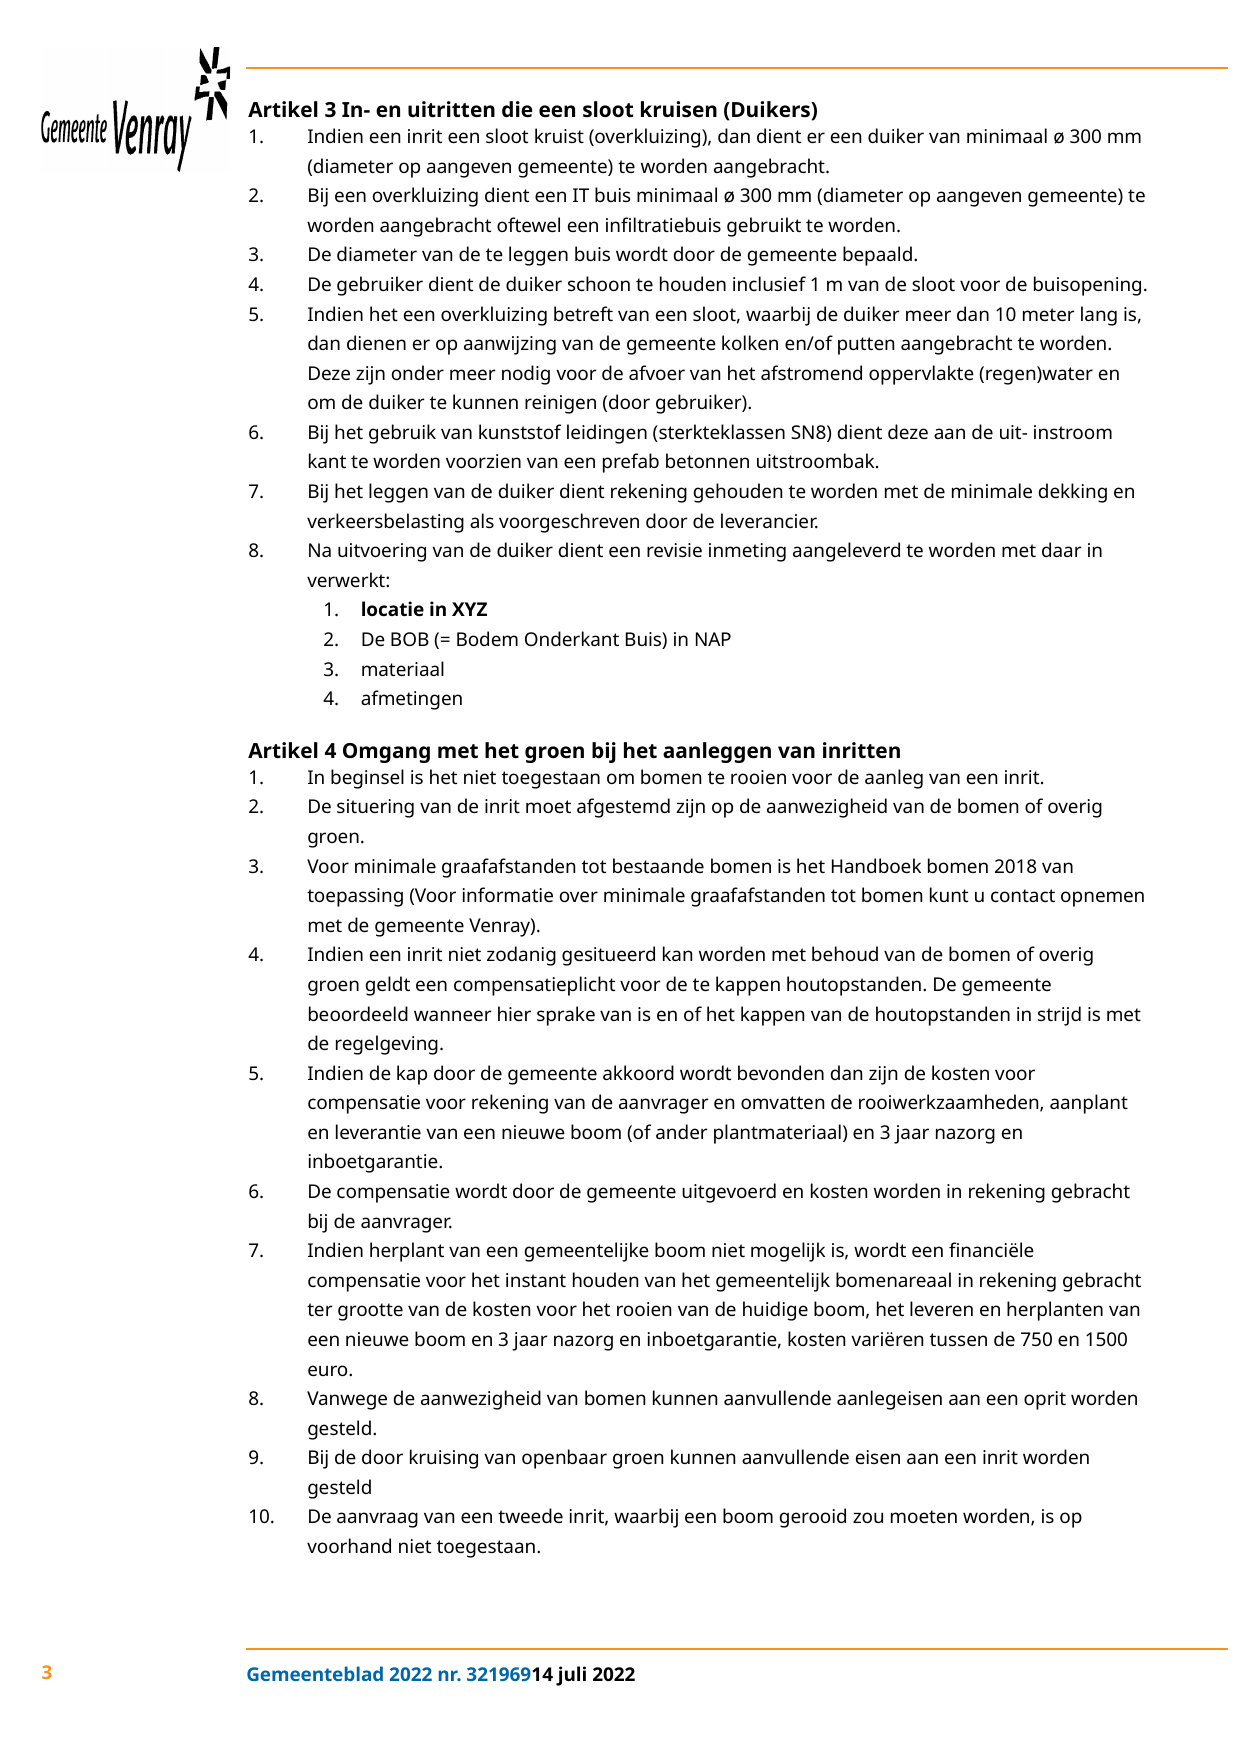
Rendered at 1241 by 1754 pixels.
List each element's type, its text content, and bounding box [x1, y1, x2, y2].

list locatie in XYZ [323, 597, 1152, 622]
list Voor minimale graafafstanden tot bestaande bomen is het Handboek bomen 2018 van toepassing (Voor informatie over minimale graafafstanden tot bomen kunt u contact opnemen met de gemeente Venray). [248, 853, 1152, 938]
list Indien de kap door de gemeente akkoord wordt bevonden dan zijn de kosten voor compensatie voor rekening van de aanvrager en omvatten de rooiwerkzaamheden, aanplant en leverantie van een nieuwe boom (of ander plantmateriaal) en 3 jaar nazorg en inboetgarantie. [248, 1060, 1152, 1174]
list De BOB (= Bodem Onderkant Buis) in NAP [323, 626, 1152, 652]
text Artikel 4 Omgang met het groen bij het aanleggen van inritten [248, 736, 1152, 764]
list Indien het een overkluizing betreft van een sloot, waarbij de duiker meer dan 10 meter lang is, dan dienen er op aanwijzing van de gemeente kolken en/of putten aangebracht te worden. Deze zijn onder meer nodig voor de afvoer van het afstromend oppervlakte (regen)water en om de duiker te kunnen reinigen (door gebruiker). [248, 301, 1152, 415]
list Indien herplant van een gemeentelijke boom niet mogelijk is, wordt een financiële compensatie voor het instant houden van het gemeentelijk bomenareaal in rekening gebracht ter grootte van de kosten voor het rooien van de huidige boom, het leveren en herplanten van een nieuwe boom en 3 jaar nazorg en inboetgarantie, kosten variëren tussen de 750 en 1500 euro. [248, 1237, 1152, 1382]
list De aanvraag van een tweede inrit, waarbij een boom gerooid zou moeten worden, is op voorhand niet toegestaan. [248, 1504, 1152, 1559]
list De situering van de inrit moet afgestemd zijn op de aanwezigheid van de bomen of overig groen. [248, 794, 1152, 849]
list Bij een overkluizing dient een IT buis minimaal ø 300 mm (diameter op aangeven gemeente) te worden aangebracht oftewel een infiltratiebuis gebruikt te worden. [248, 182, 1152, 238]
list De gebruiker dient de duiker schoon te houden inclusief 1 m van de sloot voor de buisopening. [248, 271, 1152, 297]
list Bij het gebruik van kunststof leidingen (sterkteklassen SN8) dient deze aan de uit- instroom kant te worden voorzien van een prefab betonnen uitstroombak. [248, 419, 1152, 474]
list De compensatie wordt door de gemeente uitgevoerd en kosten worden in rekening gebracht bij de aanvrager. [248, 1178, 1152, 1234]
list Indien een inrit niet zodanig gesitueerd kan worden met behoud van de bomen of overig groen geldt een compensatieplicht voor de te kappen houtopstanden. De gemeente beoordeeld wanneer hier sprake van is en of het kappen van de houtopstanden in strijd is met de regelgeving. [248, 942, 1152, 1056]
list afmetingen [323, 685, 1152, 711]
list materiaal [323, 656, 1152, 681]
picture [41, 47, 231, 172]
list De diameter van de te leggen buis wordt door de gemeente bepaald. [248, 242, 1152, 267]
list Bij het leggen van de duiker dient rekening gehouden te worden met de minimale dekking en verkeersbelasting als voorgeschreven door de leverancier. [248, 478, 1152, 533]
list Na uitvoering van de duiker dient een revisie inmeting aangeleverd te worden met daar in verwerkt: [248, 537, 1152, 593]
list Vanwege de aanwezigheid van bomen kunnen aanvullende aanlegeisen aan een oprit worden gesteld. [248, 1385, 1152, 1441]
list In beginsel is het niet toegestaan om bomen te rooien voor de aanleg van een inrit. [248, 764, 1152, 790]
list Indien een inrit een sloot kruist (overkluizing), dan dient er een duiker van minimaal ø 300 mm (diameter op aangeven gemeente) te worden aangebracht. [248, 123, 1152, 178]
text Artikel 3 In- en uitritten die een sloot kruisen (Duikers) [248, 95, 1152, 123]
list Bij de door kruising van openbaar groen kunnen aanvullende eisen aan een inrit worden gesteld [248, 1444, 1152, 1500]
